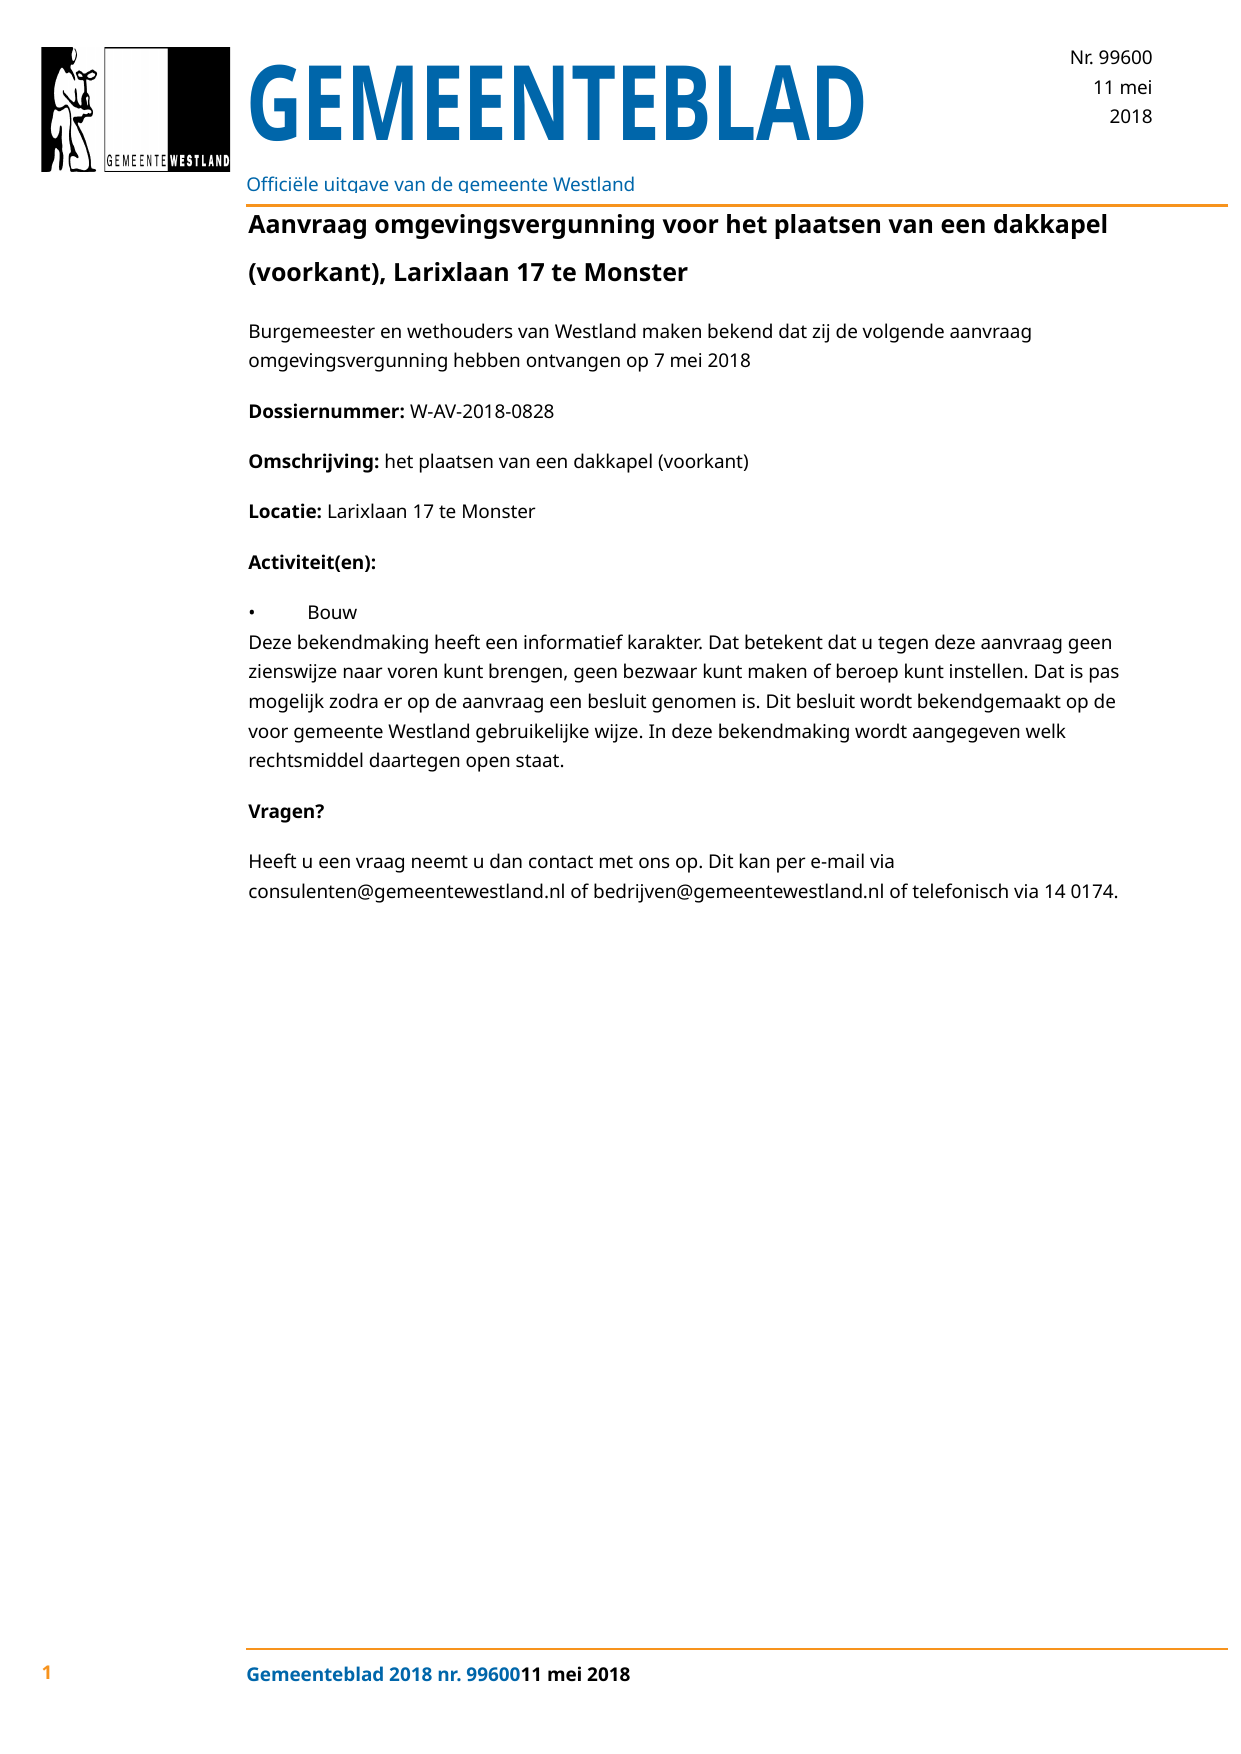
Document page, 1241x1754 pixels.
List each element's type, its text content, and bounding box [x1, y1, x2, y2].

text Heeft u een vraag neemt u dan contact met ons op. Dit kan per e-mail via consulenten@gemeentewestland.nl of bedrijven@gemeentewestland.nl of telefonisch via 14 0174. [248, 848, 1152, 904]
picture [41, 47, 231, 172]
text Locatie: Larixlaan 17 te Monster [248, 499, 1152, 524]
text Activiteit(en): [248, 549, 1152, 575]
text Deze bekendmaking heeft een informatief karakter. Dat betekent dat u tegen deze aanvraag geen zienswijze naar voren kunt brengen, geen bezwaar kunt maken of beroep kunt instellen. Dat is pas mogelijk zodra er op de aanvraag een besluit genomen is. Dit besluit wordt bekendgemaakt op de voor gemeente Westland gebruikelijke wijze. In deze bekendmaking wordt aangegeven welk rechtsmiddel daartegen open staat. [248, 629, 1152, 773]
text Burgemeester en wethouders van Westland maken bekend dat zij de volgende aanvraag omgevingsvergunning hebben ontvangen op 7 mei 2018 [248, 318, 1152, 373]
list Bouw [248, 599, 1152, 625]
text Vragen? [248, 798, 1152, 824]
text Omschrijving: het plaatsen van een dakkapel (voorkant) [248, 448, 1152, 474]
text Aanvraag omgevingsvergunning voor het plaatsen van een dakkapel (voorkant), Larixlaan 17 te Monster [248, 207, 1152, 288]
text Dossiernummer: W-AV-2018-0828 [248, 398, 1152, 424]
